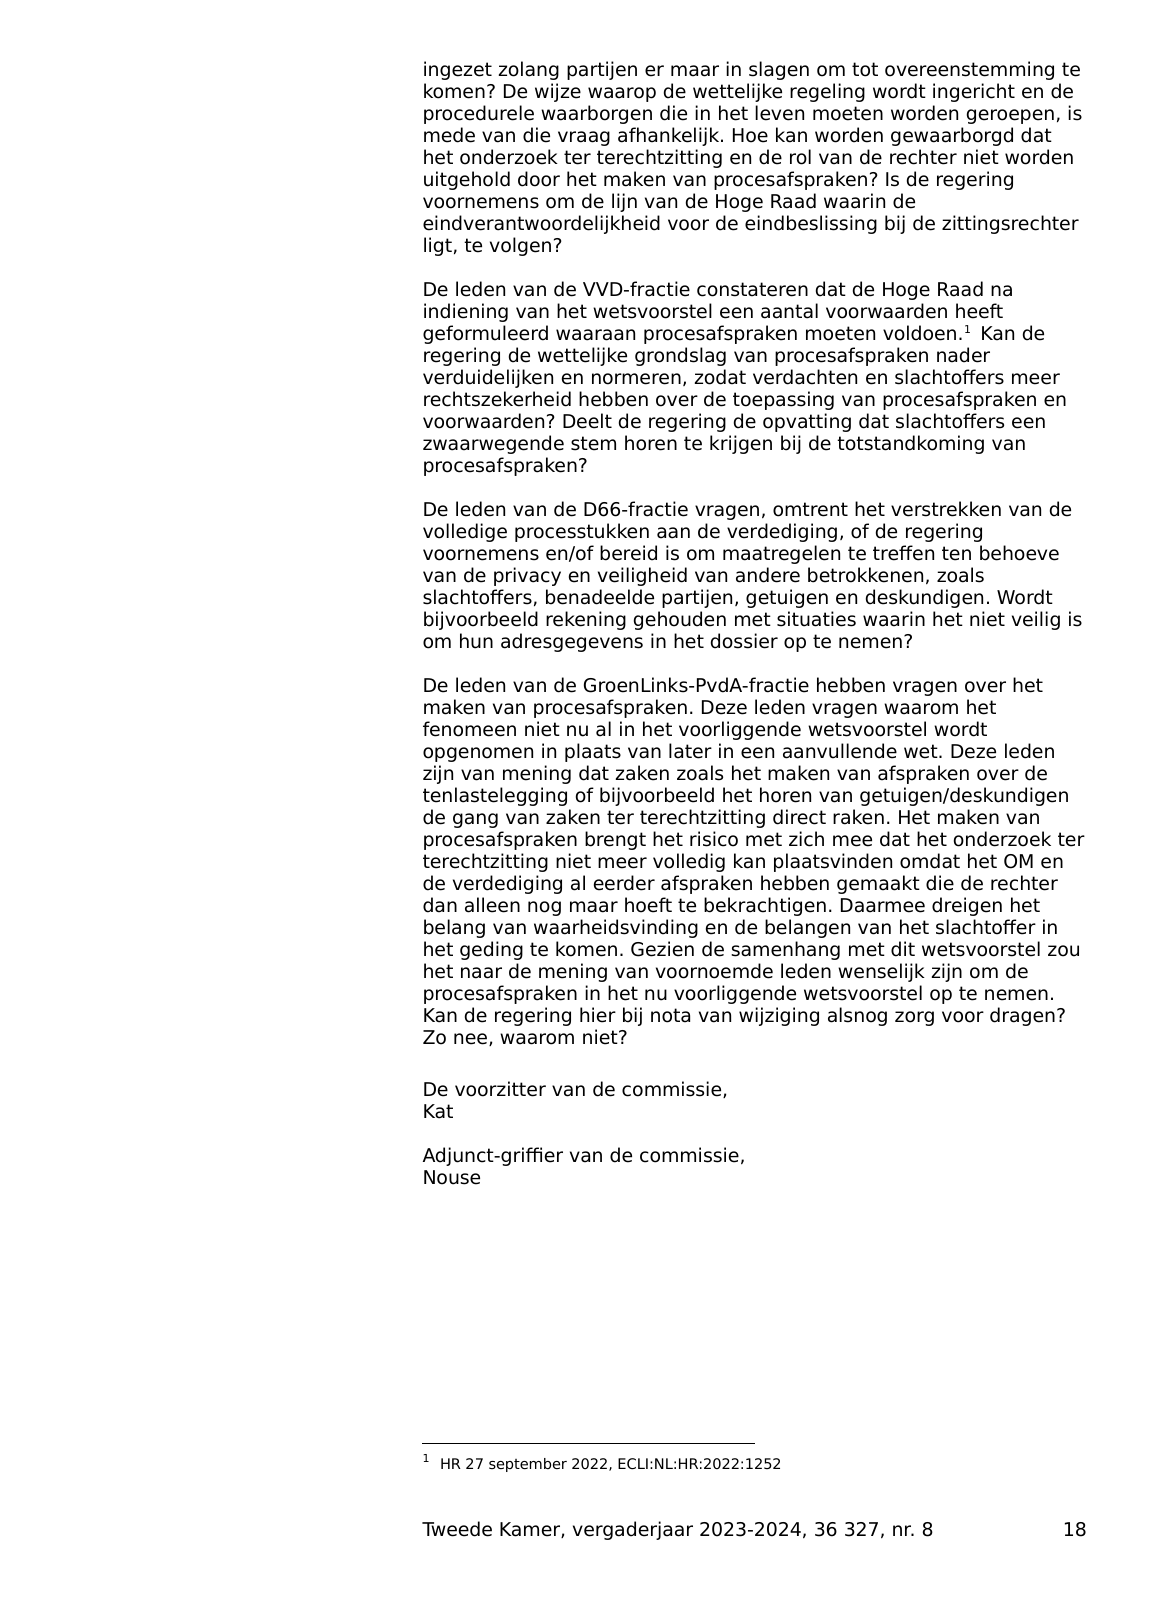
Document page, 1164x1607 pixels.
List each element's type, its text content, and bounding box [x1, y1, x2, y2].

text De voorzitter van de commissie, Kat [422, 1079, 1087, 1123]
text De leden van de GroenLinks-PvdA-fractie hebben vragen over het maken van procesafspraken. Deze leden vragen waarom het fenomeen niet nu al in het voorliggende wetsvoorstel wordt opgenomen in plaats van later in een aanvullende wet. Deze leden zijn van mening dat zaken zoals het maken van afspraken over de tenlastelegging of bijvoorbeeld het horen van getuigen/deskundigen de gang van zaken ter terechtzitting direct raken. Het maken van procesafspraken brengt het risico met zich mee dat het onderzoek ter terechtzitting niet meer volledig kan plaatsvinden omdat het OM en de verdediging al eerder afspraken hebben gemaakt die de rechter dan alleen nog maar hoeft te bekrachtigen. Daarmee dreigen het belang van waarheidsvinding en de belangen van het slachtoffer in het geding te komen. Gezien de samenhang met dit wetsvoorstel zou het naar de mening van voornoemde leden wenselijk zijn om de procesafspraken in het nu voorliggende wetsvoorstel op te nemen. Kan de regering hier bij nota van wijziging alsnog zorg voor dragen? Zo nee, waarom niet? [422, 675, 1087, 1049]
text De leden van de D66-fractie vragen, omtrent het verstrekken van de volledige processtukken aan de verdediging, of de regering voornemens en/of bereid is om maatregelen te treffen ten behoeve van de privacy en veiligheid van andere betrokkenen, zoals slachtoffers, benadeelde partijen, getuigen en deskundigen. Wordt bijvoorbeeld rekening gehouden met situaties waarin het niet veilig is om hun adresgegevens in het dossier op te nemen? [422, 499, 1087, 653]
text Adjunct-griffier van de commissie, Nouse [422, 1145, 1087, 1189]
text ingezet zolang partijen er maar in slagen om tot overeenstemming te komen? De wijze waarop de wettelijke regeling wordt ingericht en de procedurele waarborgen die in het leven moeten worden geroepen, is mede van die vraag afhankelijk. Hoe kan worden gewaarborgd dat het onderzoek ter terechtzitting en de rol van de rechter niet worden uitgehold door het maken van procesafspraken? Is de regering voornemens om de lijn van de Hoge Raad waarin de eindverantwoordelijkheid voor de eindbeslissing bij de zittingsrechter ligt, te volgen? [422, 59, 1087, 257]
text HR 27 september 2022, ECLI:NL:HR:2022:1252 [422, 1452, 1087, 1474]
text De leden van de VVD-fractie constateren dat de Hoge Raad na indiening van het wetsvoorstel een aantal voorwaarden heeft geformuleerd waaraan procesafspraken moeten voldoen. Kan de regering de wettelijke grondslag van procesafspraken nader verduidelijken en normeren, zodat verdachten en slachtoffers meer rechtszekerheid hebben over de toepassing van procesafspraken en voorwaarden? Deelt de regering de opvatting dat slachtoffers een zwaarwegende stem horen te krijgen bij de totstandkoming van procesafspraken? [422, 279, 1087, 477]
